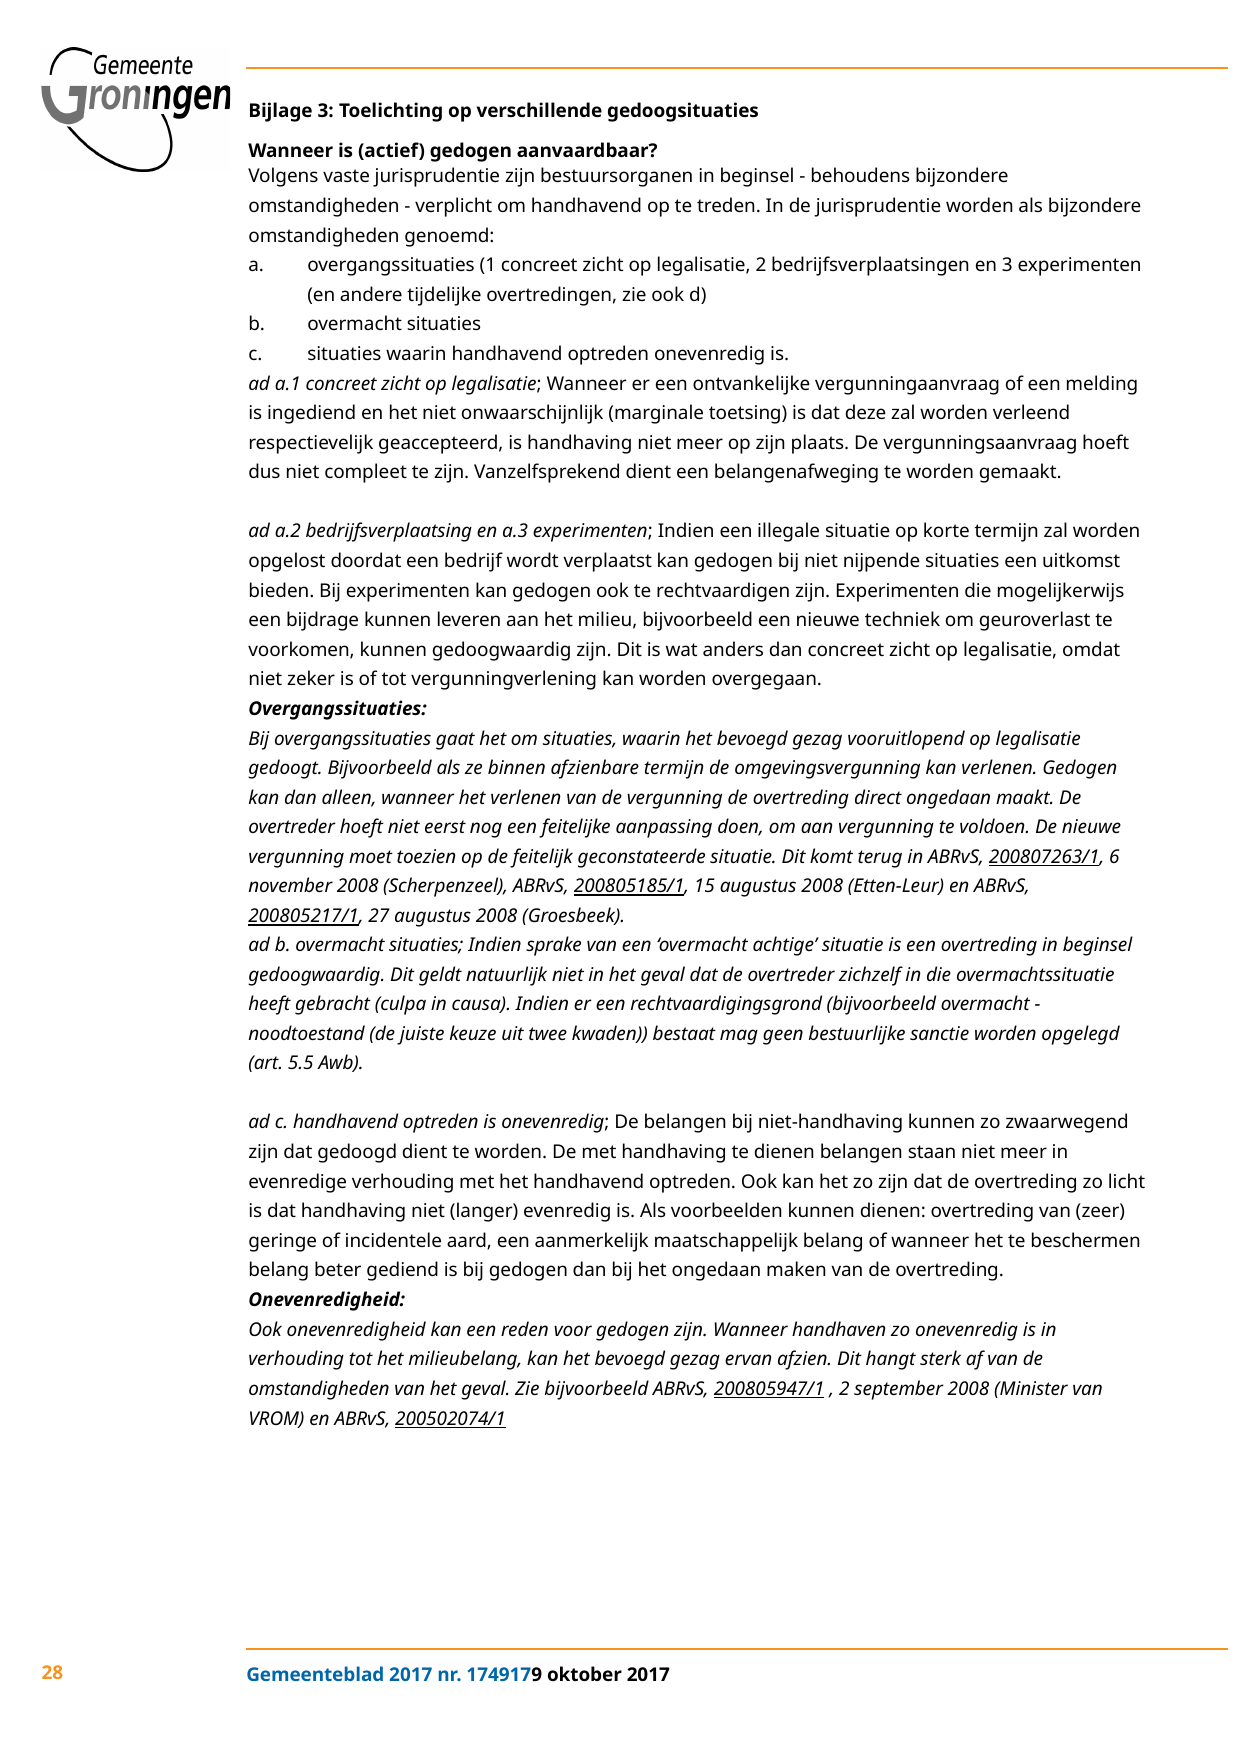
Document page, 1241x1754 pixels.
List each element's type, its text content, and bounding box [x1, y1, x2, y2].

text Volgens vaste jurisprudentie zijn bestuursorganen in beginsel - behoudens bijzondere omstandigheden - verplicht om handhavend op te treden. In de jurisprudentie worden als bijzondere omstandigheden genoemd: [248, 163, 1152, 247]
list overmacht situaties [248, 311, 1152, 336]
text Bijlage 3: Toelichting op verschillende gedoogsituaties [248, 95, 1152, 123]
table_header Onevenredigheid: Ook onevenredigheid kan een reden voor gedogen zijn. Wanneer handhaven zo onevenredig is in verhouding tot het milieubelang, kan het bevoegd gezag ervan afzien. Dit hangt sterk af van de omstandigheden van het geval. Zie bijvoorbeeld ABRvS, 200805947/1 , 2 september 2008 (Minister van VROM) en ABRvS, 200502074/1 [248, 1286, 1152, 1430]
text ad a.1 concreet zicht op legalisatie; Wanneer er een ontvankelijke vergunningaanvraag of een melding is ingediend en het niet onwaarschijnlijk (marginale toetsing) is dat deze zal worden verleend respectievelijk geaccepteerd, is handhaving niet meer op zijn plaats. De vergunningsaanvraag hoeft dus niet compleet te zijn. Vanzelfsprekend dient een belangenafweging te worden gemaakt. [248, 370, 1152, 484]
picture [41, 47, 231, 172]
list overgangssituaties (1 concreet zicht op legalisatie, 2 bedrijfsverplaatsingen en 3 experimenten (en andere tijdelijke overtredingen, zie ook d) [248, 251, 1152, 307]
list situaties waarin handhavend optreden onevenredig is. [248, 340, 1152, 366]
table_header Overgangssituaties: Bij overgangssituaties gaat het om situaties, waarin het bevoegd gezag vooruitlopend op legalisatie gedoogt. Bijvoorbeeld als ze binnen afzienbare termijn de omgevingsvergunning kan verlenen. Gedogen kan dan alleen, wanneer het verlenen van de vergunning de overtreding direct ongedaan maakt. De overtreder hoeft niet eerst nog een feitelijke aanpassing doen, om aan vergunning te voldoen. De nieuwe vergunning moet toezien op de feitelijk geconstateerde situatie. Dit komt terug in ABRvS, 200807263/1, 6 november 2008 (Scherpenzeel), ABRvS, 200805185/1, 15 augustus 2008 (Etten-Leur) en ABRvS, 200805217/1, 27 augustus 2008 (Groesbeek). [248, 695, 1152, 928]
text ad a.2 bedrijfsverplaatsing en a.3 experimenten; Indien een illegale situatie op korte termijn zal worden opgelost doordat een bedrijf wordt verplaatst kan gedogen bij niet nijpende situaties een uitkomst bieden. Bij experimenten kan gedogen ook te rechtvaardigen zijn. Experimenten die mogelijkerwijs een bijdrage kunnen leveren aan het milieu, bijvoorbeeld een nieuwe techniek om geuroverlast te voorkomen, kunnen gedoogwaardig zijn. Dit is wat anders dan concreet zicht op legalisatie, omdat niet zeker is of tot vergunningverlening kan worden overgegaan. [248, 518, 1152, 691]
text ad c. handhavend optreden is onevenredig; De belangen bij niet-handhaving kunnen zo zwaarwegend zijn dat gedoogd dient te worden. De met handhaving te dienen belangen staan niet meer in evenredige verhouding met het handhavend optreden. Ook kan het zo zijn dat de overtreding zo licht is dat handhaving niet (langer) evenredig is. Als voorbeelden kunnen dienen: overtreding van (zeer) geringe of incidentele aard, een aanmerkelijk maatschappelijk belang of wanneer het te beschermen belang beter gediend is bij gedogen dan bij het ongedaan maken van de overtreding. [248, 1109, 1152, 1282]
text ad b. overmacht situaties; Indien sprake van een ‘overmacht achtige’ situatie is een overtreding in beginsel gedoogwaardig. Dit geldt natuurlijk niet in het geval dat de overtreder zichzelf in die overmachtssituatie heeft gebracht (culpa in causa). Indien er een rechtvaardigingsgrond (bijvoorbeeld overmacht - noodtoestand (de juiste keuze uit twee kwaden)) bestaat mag geen bestuurlijke sanctie worden opgelegd (art. 5.5 Awb). [248, 931, 1152, 1075]
text Wanneer is (actief) gedogen aanvaardbaar? [248, 137, 1152, 163]
